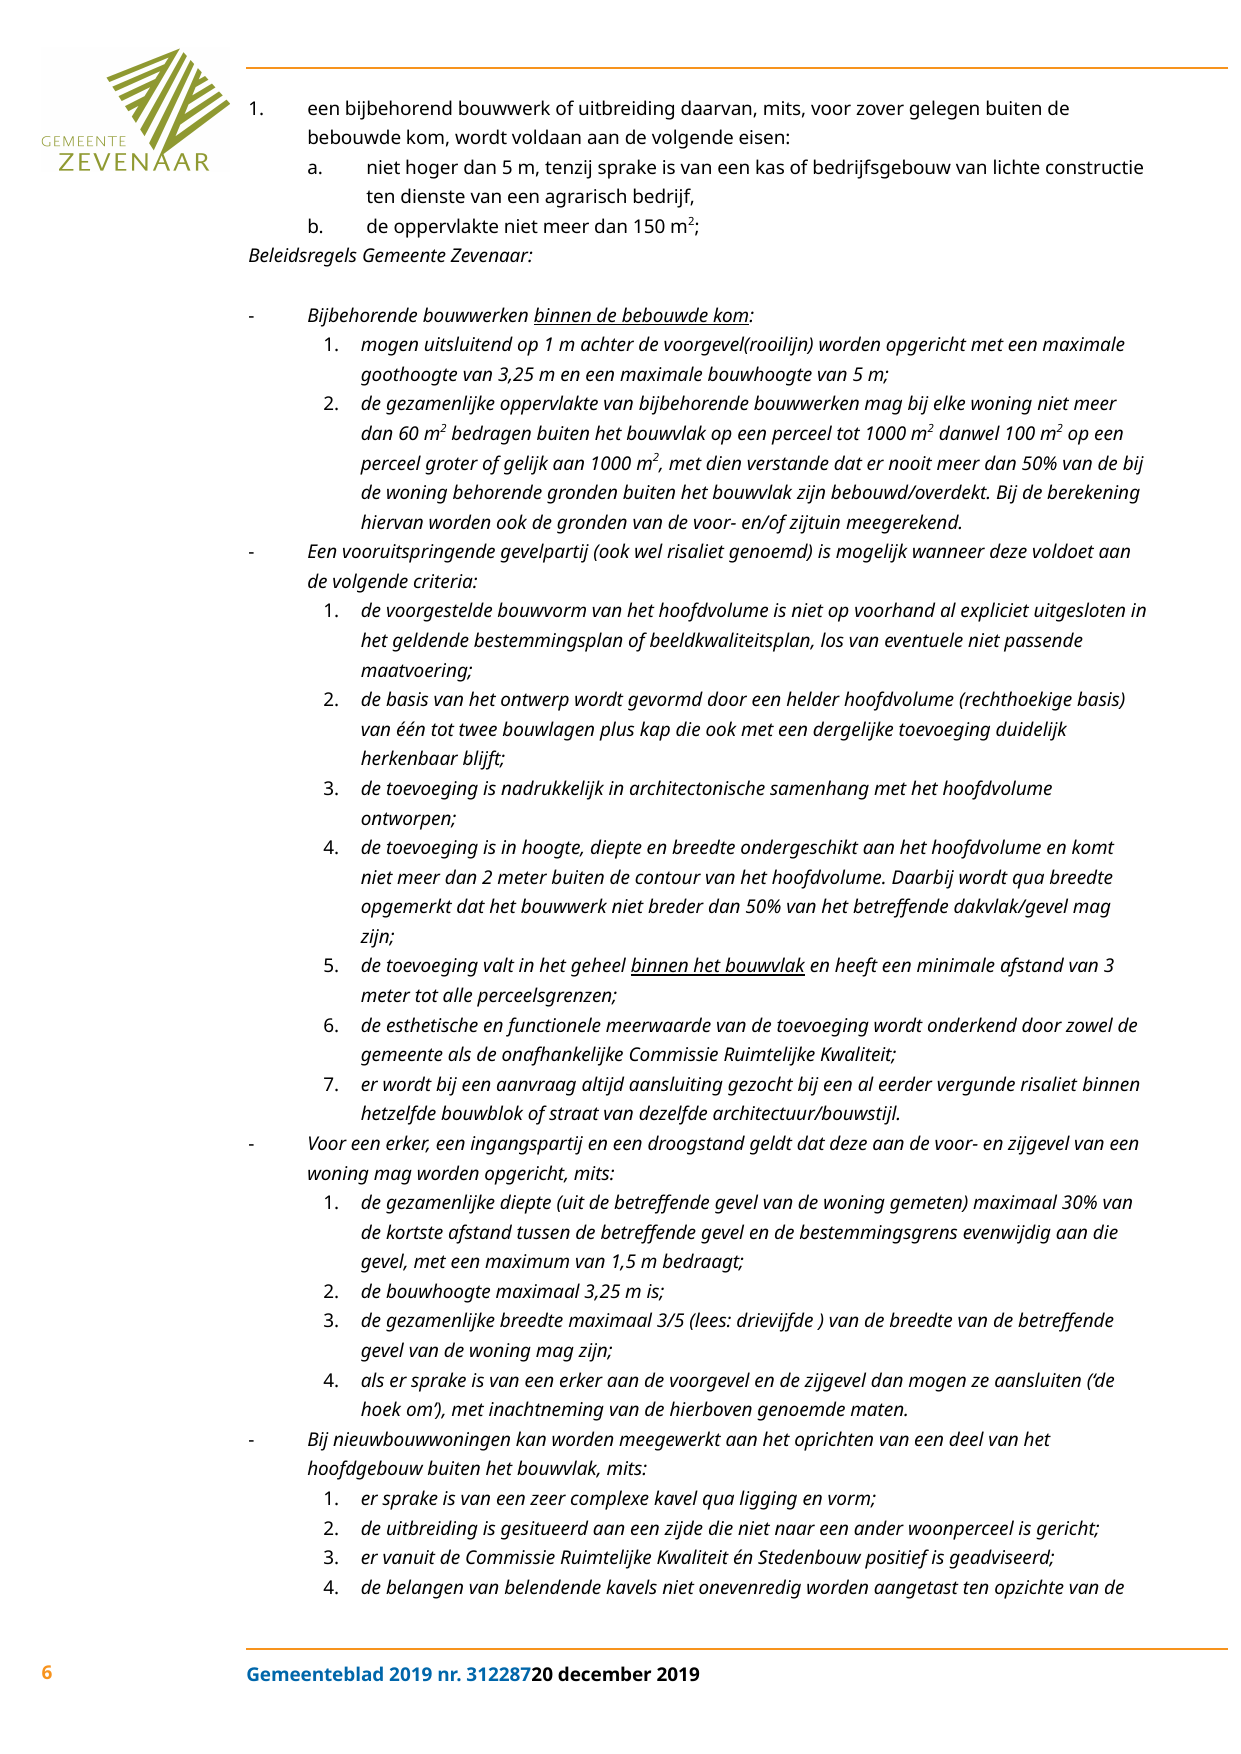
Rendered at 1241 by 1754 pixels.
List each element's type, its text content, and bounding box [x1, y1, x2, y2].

table_header een bijbehorend bouwwerk of uitbreiding daarvan, mits, voor zover gelegen buiten de bebouwde kom, wordt voldaan aan de volgende eisen: niet hoger dan 5 m, tenzij sprake is van een kas of bedrijfsgebouw van lichte constructie ten dienste van een agrarisch bedrijf, de oppervlakte niet meer dan 150 m2; Beleidsregels Gemeente Zevenaar: Bijbehorende bouwwerken binnen de bebouwde kom: mogen uitsluitend op 1 m achter de voorgevel(rooilijn) worden opgericht met een maximale goothoogte van 3,25 m en een maximale bouwhoogte van 5 m; de gezamenlijke oppervlakte van bijbehorende bouwwerken mag bij elke woning niet meer dan 60 m2 bedragen buiten het bouwvlak op een perceel tot 1000 m2 danwel 100 m2 op een perceel groter of gelijk aan 1000 m2, met dien verstande dat er nooit meer dan 50% van de bij de woning behorende gronden buiten het bouwvlak zijn bebouwd/overdekt. Bij de berekening hiervan worden ook de gronden van de voor- en/of zijtuin meegerekend. Een vooruitspringende gevelpartij (ook wel risaliet genoemd) is mogelijk wanneer deze voldoet aan de volgende criteria: de voorgestelde bouwvorm van het hoofdvolume is niet op voorhand al expliciet uitgesloten in het geldende bestemmingsplan of beeldkwaliteitsplan, los van eventuele niet passende maatvoering; de basis van het ontwerp wordt gevormd door een helder hoofdvolume (rechthoekige basis) van één tot twee bouwlagen plus kap die ook met een dergelijke toevoeging duidelijk herkenbaar blijft; de toevoeging is nadrukkelijk in architectonische samenhang met het hoofdvolume ontworpen; de toevoeging is in hoogte, diepte en breedte ondergeschikt aan het hoofdvolume en komt niet meer dan 2 meter buiten de contour van het hoofdvolume. Daarbij wordt qua breedte opgemerkt dat het bouwwerk niet breder dan 50% van het betreffende dakvlak/gevel mag zijn; de toevoeging valt in het geheel binnen het bouwvlak en heeft een minimale afstand van 3 meter tot alle perceelsgrenzen; de esthetische en functionele meerwaarde van de toevoeging wordt onderkend door zowel de gemeente als de onafhankelijke Commissie Ruimtelijke Kwaliteit; er wordt bij een aanvraag altijd aansluiting gezocht bij een al eerder vergunde risaliet binnen hetzelfde bouwblok of straat van dezelfde architectuur/bouwstijl. Voor een erker, een ingangspartij en een droogstand geldt dat deze aan de voor- en zijgevel van een woning mag worden opgericht, mits: de gezamenlijke diepte (uit de betreffende gevel van de woning gemeten) maximaal 30% van de kortste afstand tussen de betreffende gevel en de bestemmingsgrens evenwijdig aan die gevel, met een maximum van 1,5 m bedraagt; de bouwhoogte maximaal 3,25 m is; de gezamenlijke breedte maximaal 3/5 (lees: drievijfde ) van de breedte van de betreffende gevel van de woning mag zijn; als er sprake is van een erker aan de voorgevel en de zijgevel dan mogen ze aansluiten (‘de hoek om’), met inachtneming van de hierboven genoemde maten. Bij nieuwbouwwoningen kan worden meegewerkt aan het oprichten van een deel van het hoofdgebouw buiten het bouwvlak, mits: er sprake is van een zeer complexe kavel qua ligging en vorm; de uitbreiding is gesitueerd aan een zijde die niet naar een ander woonperceel is gericht; er vanuit de Commissie Ruimtelijke Kwaliteit én Stedenbouw positief is geadviseerd; de belangen van belendende kavels niet onevenredig worden aangetast ten opzichte van de [248, 95, 1152, 1600]
picture [41, 47, 231, 172]
